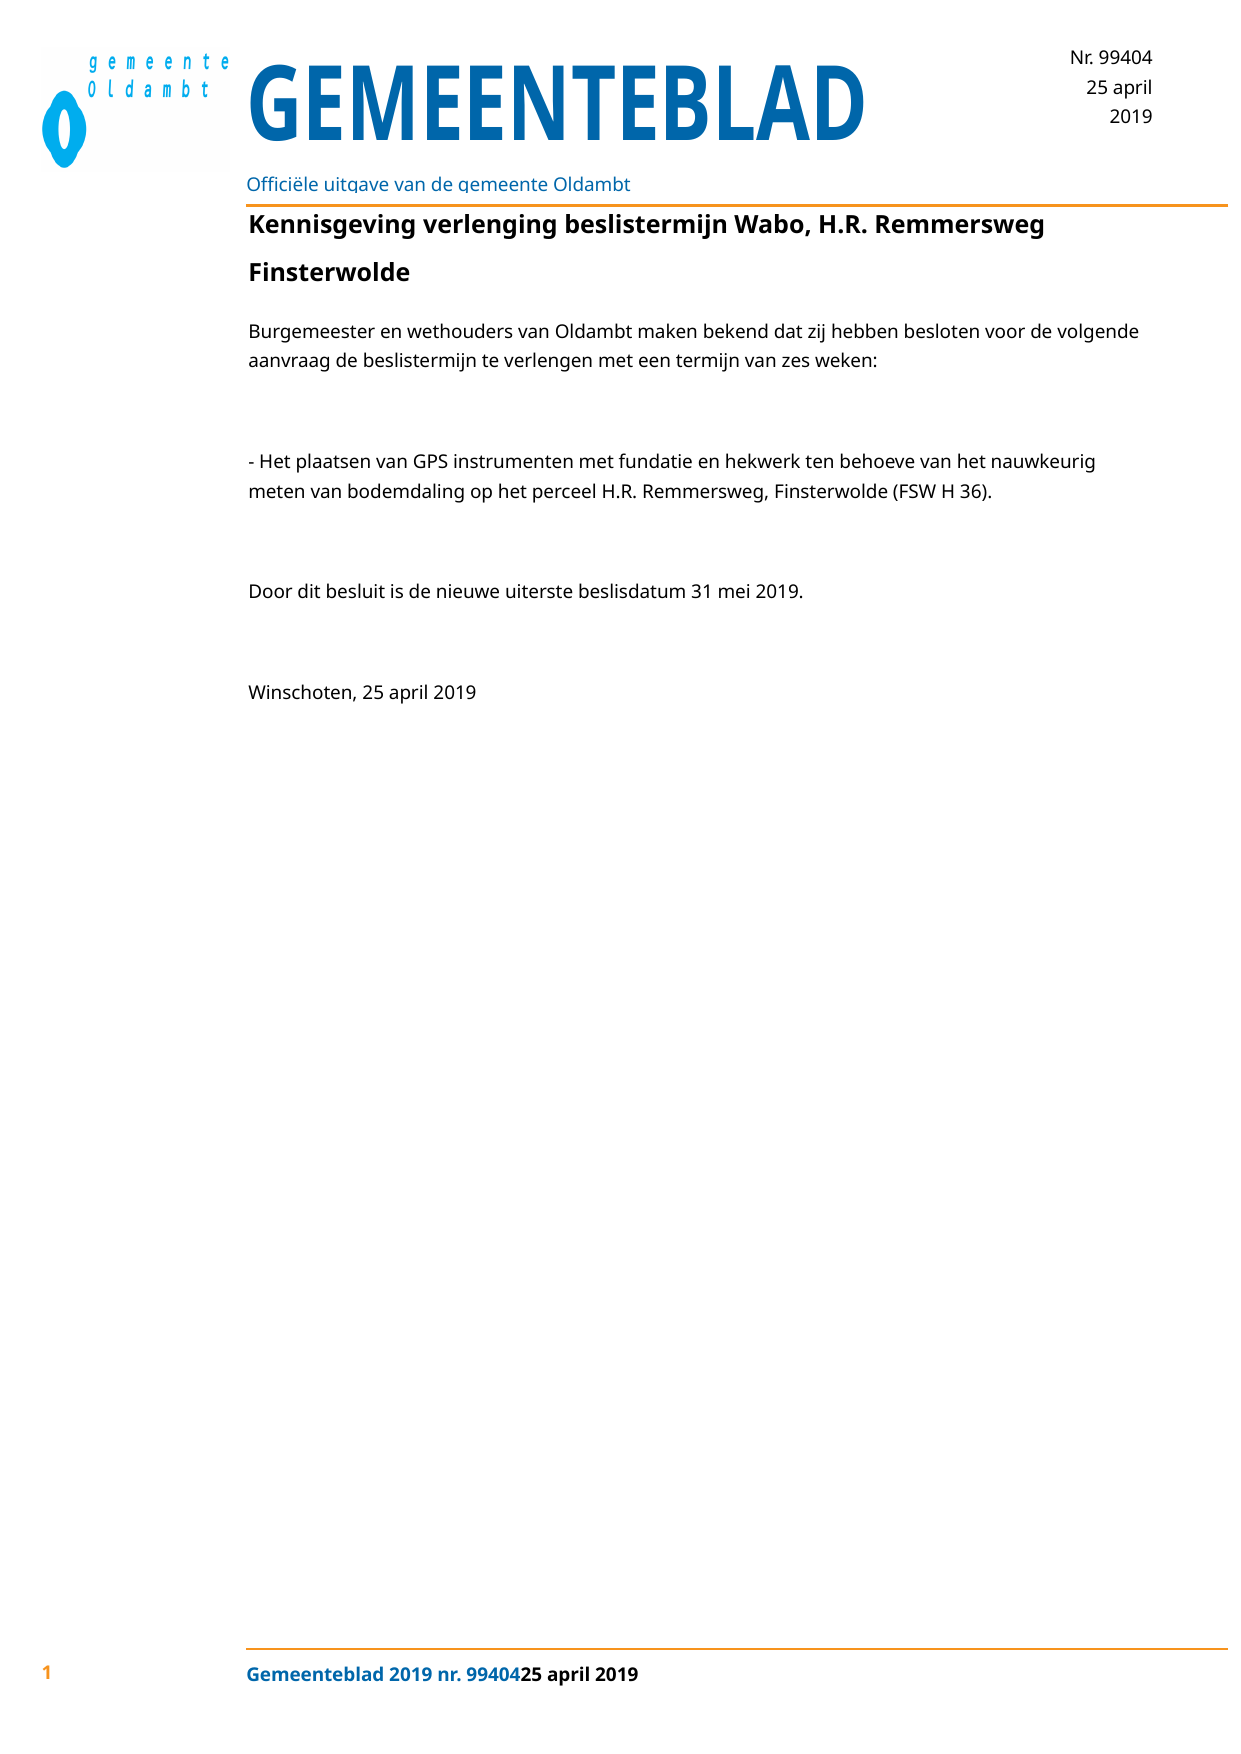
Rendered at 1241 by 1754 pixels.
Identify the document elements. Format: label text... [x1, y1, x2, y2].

text - Het plaatsen van GPS instrumenten met fundatie en hekwerk ten behoeve van het nauwkeurig meten van bodemdaling op het perceel H.R. Remmersweg, Finsterwolde (FSW H 36). [248, 448, 1152, 504]
text Kennisgeving verlenging beslistermijn Wabo, H.R. Remmersweg Finsterwolde [248, 207, 1152, 288]
text Door dit besluit is de nieuwe uiterste beslisdatum 31 mei 2019. [248, 579, 1152, 604]
text Winschoten, 25 april 2019 [248, 679, 1152, 705]
text Burgemeester en wethouders van Oldambt maken bekend dat zij hebben besloten voor de volgende aanvraag de beslistermijn te verlengen met een termijn van zes weken: [248, 318, 1152, 373]
picture [41, 47, 231, 172]
